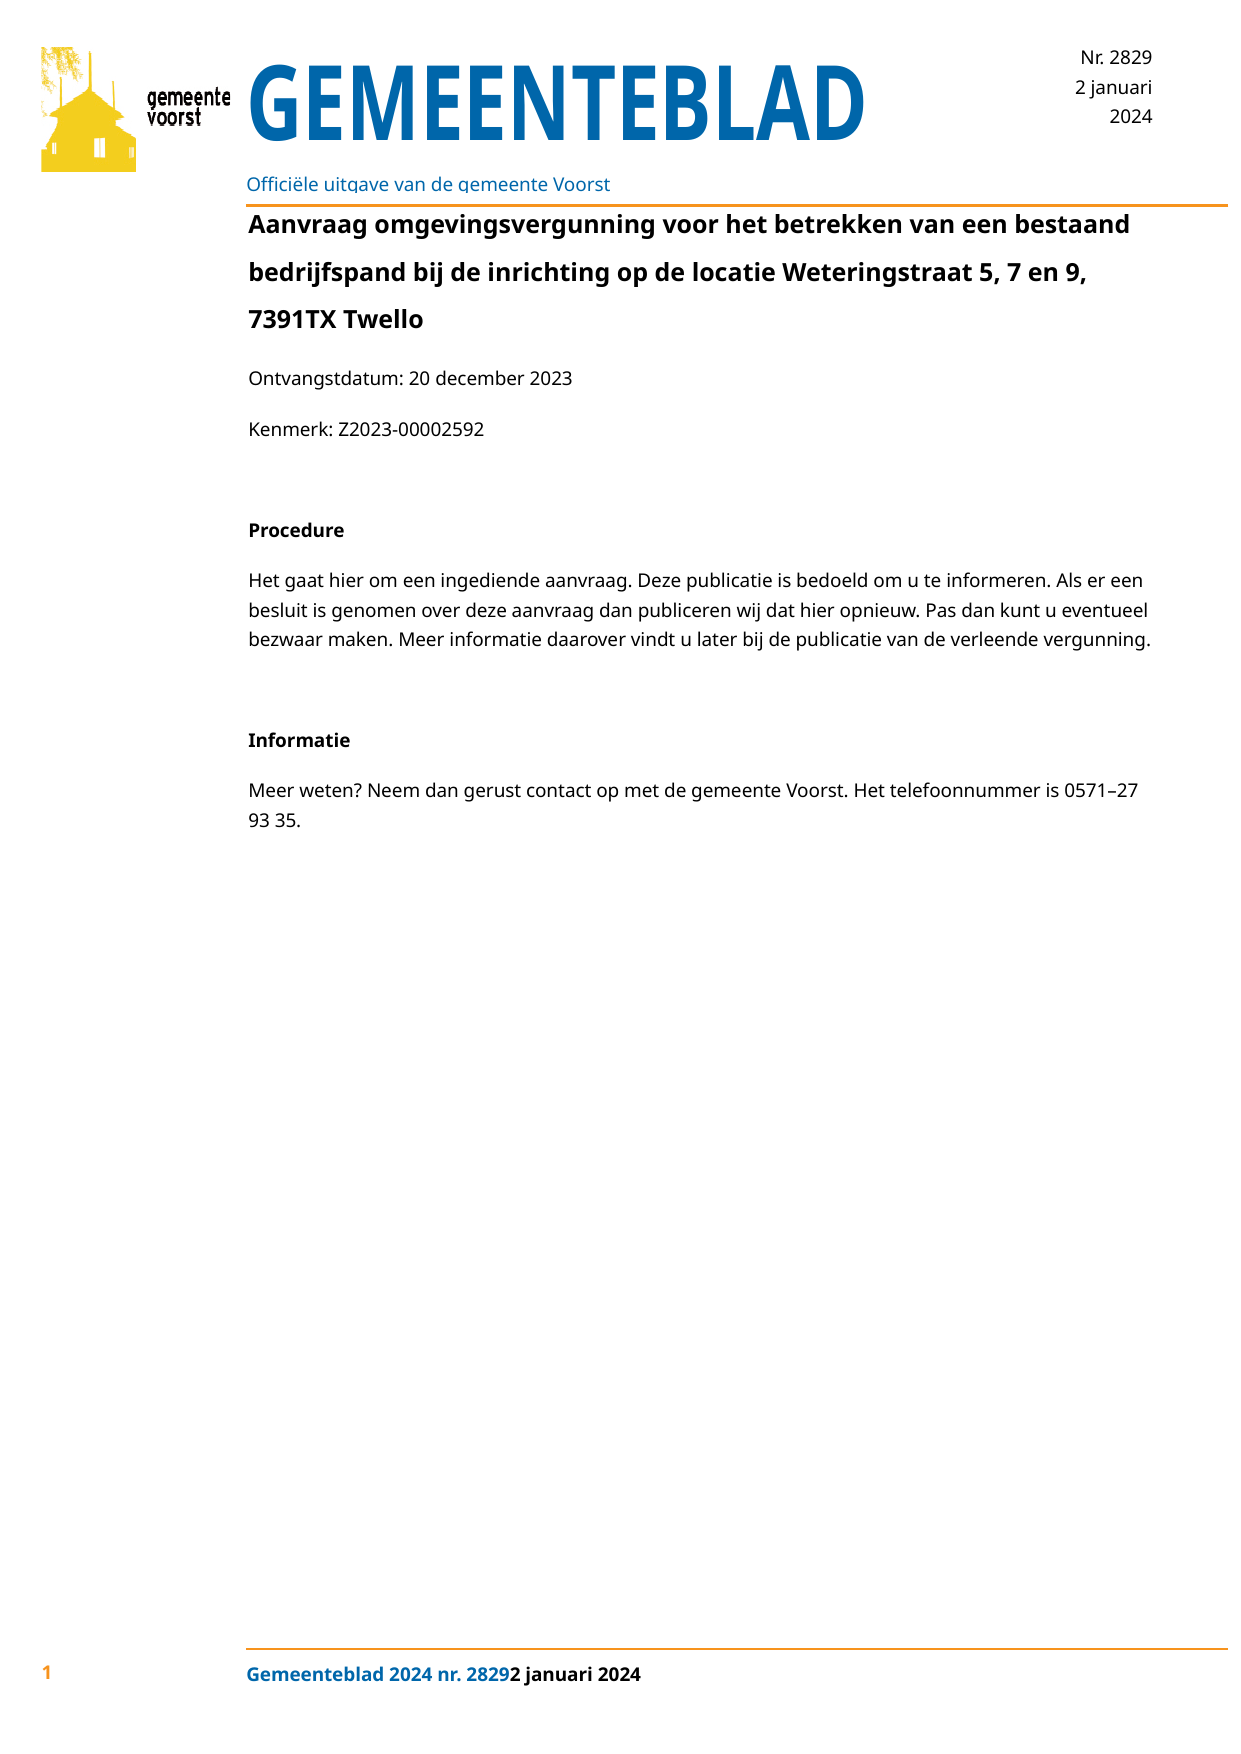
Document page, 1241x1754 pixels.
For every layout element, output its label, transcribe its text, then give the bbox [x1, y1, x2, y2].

text Informatie [248, 727, 1152, 753]
text Procedure [248, 517, 1152, 542]
text Aanvraag omgevingsvergunning voor het betrekken van een bestaand bedrijfspand bij de inrichting op de locatie Weteringstraat 5, 7 en 9, 7391TX Twello [248, 207, 1152, 336]
picture [41, 47, 231, 172]
text Kenmerk: Z2023-00002592 [248, 416, 1152, 442]
text Ontvangstdatum: 20 december 2023 [248, 366, 1152, 391]
text Meer weten? Neem dan gerust contact op met de gemeente Voorst. Het telefoonnummer is 0571–27 93 35. [248, 778, 1152, 833]
text Het gaat hier om een ingediende aanvraag. Deze publicatie is bedoeld om u te informeren. Als er een besluit is genomen over deze aanvraag dan publiceren wij dat hier opnieuw. Pas dan kunt u eventueel bezwaar maken. Meer informatie daarover vindt u later bij de publicatie van de verleende vergunning. [248, 567, 1152, 652]
